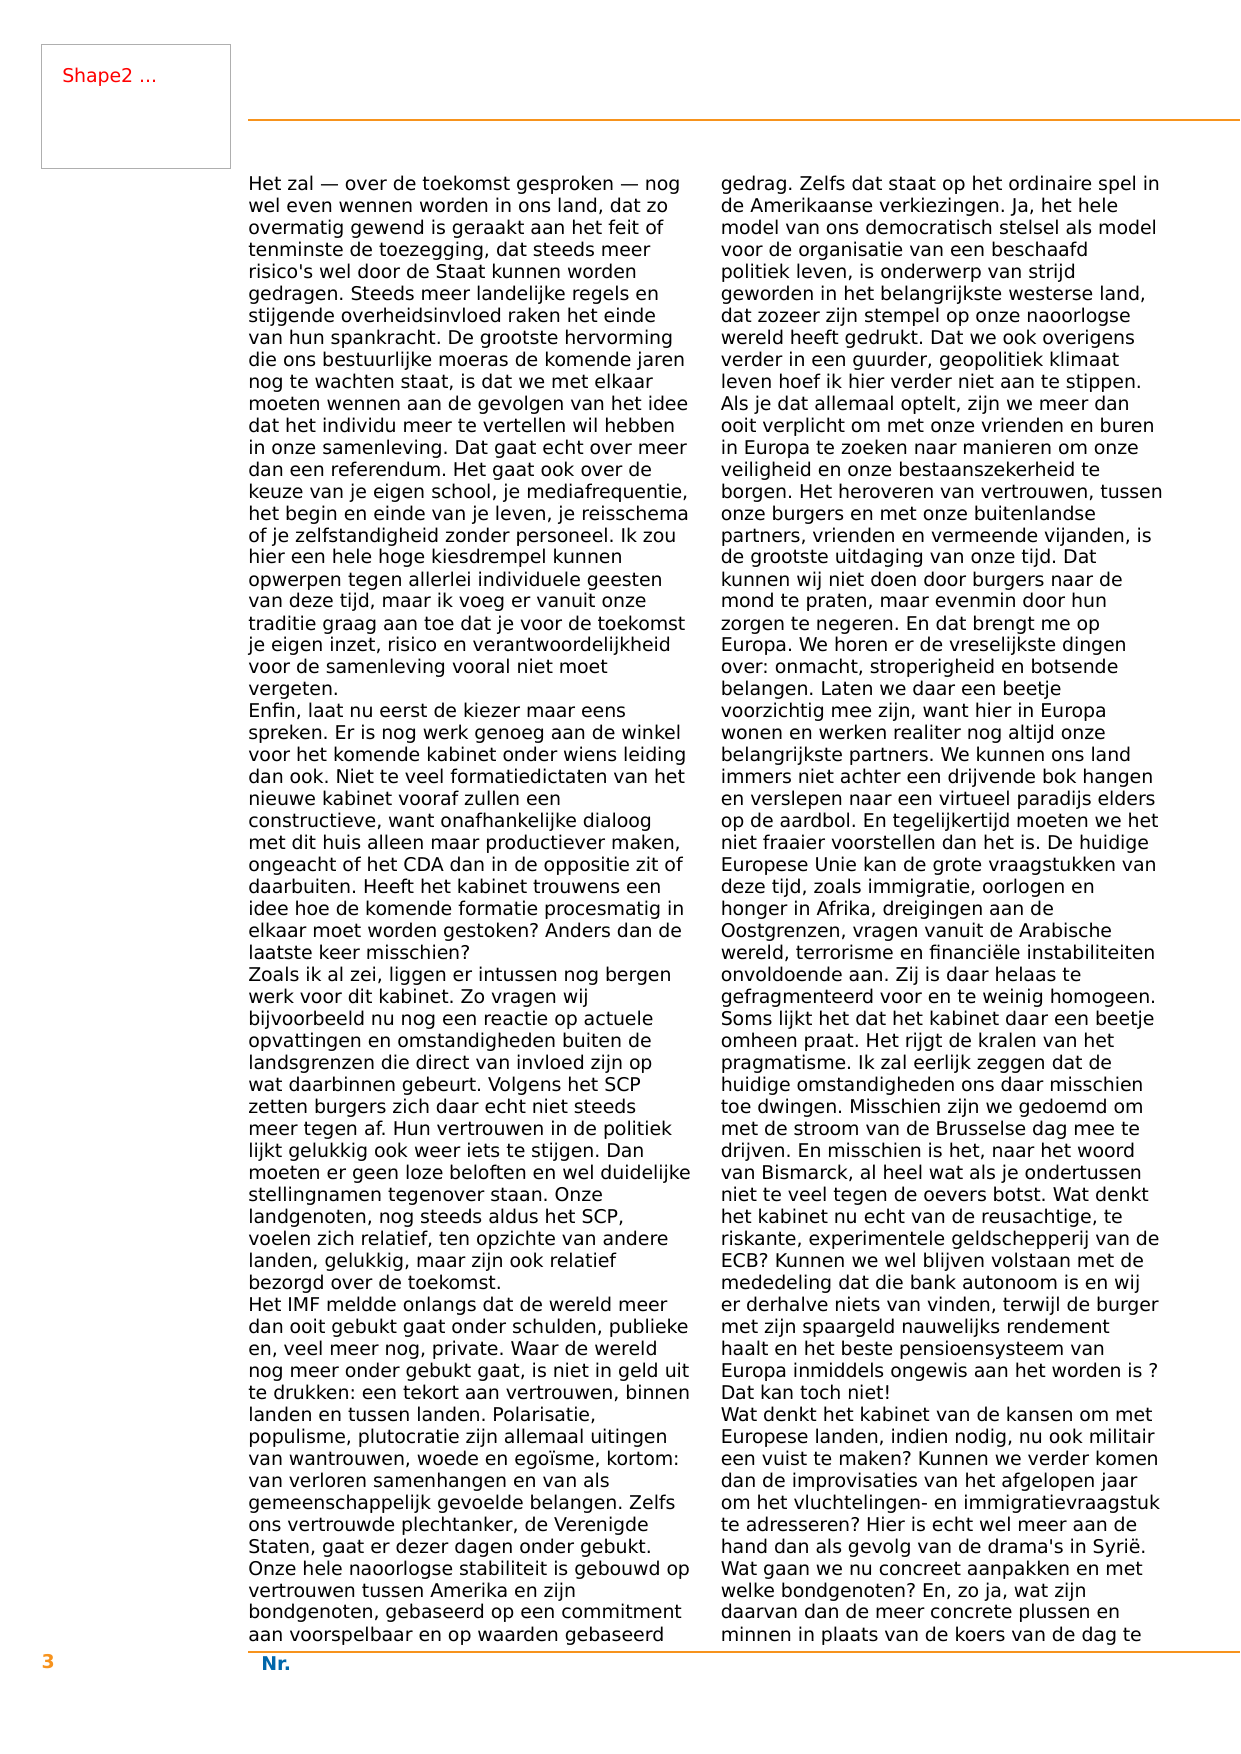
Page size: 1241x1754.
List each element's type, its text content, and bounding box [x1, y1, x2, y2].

text Enfin, laat nu eerst de kiezer maar eens spreken. Er is nog werk genoeg aan de winkel voor het komende kabinet onder wiens leiding dan ook. Niet te veel formatiedictaten van het nieuwe kabinet vooraf zullen een constructieve, want onafhankelijke dialoog met dit huis alleen maar productiever maken, ongeacht of het CDA dan in de oppositie zit of daarbuiten. Heeft het kabinet trouwens een idee hoe de komende formatie procesmatig in elkaar moet worden gestoken? Anders dan de laatste keer misschien? [248, 700, 691, 964]
text Het IMF meldde onlangs dat de wereld meer dan ooit gebukt gaat onder schulden, publieke en, veel meer nog, private. Waar de wereld nog meer onder gebukt gaat, is niet in geld uit te drukken: een tekort aan vertrouwen, binnen landen en tussen landen. Polarisatie, populisme, plutocratie zijn allemaal uitingen van wantrouwen, woede en egoïsme, kortom: van verloren samenhangen en van als gemeenschappelijk gevoelde belangen. Zelfs ons vertrouwde plechtanker, de Verenigde Staten, gaat er dezer dagen onder gebukt. Onze hele naoorlogse stabiliteit is gebouwd op vertrouwen tussen Amerika en zijn bondgenoten, gebaseerd op een commitment aan voorspelbaar en op waarden gebaseerd [248, 1294, 691, 1645]
text Soms lijkt het dat het kabinet daar een beetje omheen praat. Het rijgt de kralen van het pragmatisme. Ik zal eerlijk zeggen dat de huidige omstandigheden ons daar misschien toe dwingen. Misschien zijn we gedoemd om met de stroom van de Brusselse dag mee te drijven. En misschien is het, naar het woord van Bismarck, al heel wat als je ondertussen niet te veel tegen de oevers botst. Wat denkt het kabinet nu echt van de reusachtige, te riskante, experimentele geldschepperij van de ECB? Kunnen we wel blijven volstaan met de mededeling dat die bank autonoom is en wij er derhalve niets van vinden, terwijl de burger met zijn spaargeld nauwelijks rendement haalt en het beste pensioensysteem van Europa inmiddels ongewis aan het worden is ? Dat kan toch niet! [721, 1008, 1163, 1404]
text gedrag. Zelfs dat staat op het ordinaire spel in de Amerikaanse verkiezingen. Ja, het hele model van ons democratisch stelsel als model voor de organisatie van een beschaafd politiek leven, is onderwerp van strijd geworden in het belangrijkste westerse land, dat zozeer zijn stempel op onze naoorlogse wereld heeft gedrukt. Dat we ook overigens verder in een guurder, geopolitiek klimaat leven hoef ik hier verder niet aan te stippen. [721, 173, 1163, 393]
text Als je dat allemaal optelt, zijn we meer dan ooit verplicht om met onze vrienden en buren in Europa te zoeken naar manieren om onze veiligheid en onze bestaanszekerheid te borgen. Het heroveren van vertrouwen, tussen onze burgers en met onze buitenlandse partners, vrienden en vermeende vijanden, is de grootste uitdaging van onze tijd. Dat kunnen wij niet doen door burgers naar de mond te praten, maar evenmin door hun zorgen te negeren. En dat brengt me op Europa. We horen er de vreselijkste dingen over: onmacht, stroperigheid en botsende belangen. Laten we daar een beetje voorzichtig mee zijn, want hier in Europa wonen en werken realiter nog altijd onze belangrijkste partners. We kunnen ons land immers niet achter een drijvende bok hangen en verslepen naar een virtueel paradijs elders op de aardbol. En tegelijkertijd moeten we het niet fraaier voorstellen dan het is. De huidige Europese Unie kan de grote vraagstukken van deze tijd, zoals immigratie, oorlogen en honger in Afrika, dreigingen aan de Oostgrenzen, vragen vanuit de Arabische wereld, terrorisme en financiële instabiliteiten onvoldoende aan. Zij is daar helaas te gefragmenteerd voor en te weinig homogeen. [721, 393, 1163, 1008]
text Wat denkt het kabinet van de kansen om met Europese landen, indien nodig, nu ook militair een vuist te maken? Kunnen we verder komen dan de improvisaties van het afgelopen jaar om het vluchtelingen- en immigratievraagstuk te adresseren? Hier is echt wel meer aan de hand dan als gevolg van de drama's in Syrië. Wat gaan we nu concreet aanpakken en met welke bondgenoten? En, zo ja, wat zijn daarvan dan de meer concrete plussen en minnen in plaats van de koers van de dag te [721, 1404, 1163, 1645]
text Zoals ik al zei, liggen er intussen nog bergen werk voor dit kabinet. Zo vragen wij bijvoorbeeld nu nog een reactie op actuele opvattingen en omstandigheden buiten de landsgrenzen die direct van invloed zijn op wat daarbinnen gebeurt. Volgens het SCP zetten burgers zich daar echt niet steeds meer tegen af. Hun vertrouwen in de politiek lijkt gelukkig ook weer iets te stijgen. Dan moeten er geen loze beloften en wel duidelijke stellingnamen tegenover staan. Onze landgenoten, nog steeds aldus het SCP, voelen zich relatief, ten opzichte van andere landen, gelukkig, maar zijn ook relatief bezorgd over de toekomst. [248, 964, 691, 1294]
text Het zal — over de toekomst gesproken — nog wel even wennen worden in ons land, dat zo overmatig gewend is geraakt aan het feit of tenminste de toezegging, dat steeds meer risico's wel door de Staat kunnen worden gedragen. Steeds meer landelijke regels en stijgende overheidsinvloed raken het einde van hun spankracht. De grootste hervorming die ons bestuurlijke moeras de komende jaren nog te wachten staat, is dat we met elkaar moeten wennen aan de gevolgen van het idee dat het individu meer te vertellen wil hebben in onze samenleving. Dat gaat echt over meer dan een referendum. Het gaat ook over de keuze van je eigen school, je mediafrequentie, het begin en einde van je leven, je reisschema of je zelfstandigheid zonder personeel. Ik zou hier een hele hoge kiesdrempel kunnen opwerpen tegen allerlei individuele geesten van deze tijd, maar ik voeg er vanuit onze traditie graag aan toe dat je voor de toekomst je eigen inzet, risico en verantwoordelijkheid voor de samenleving vooral niet moet vergeten. [248, 173, 691, 700]
